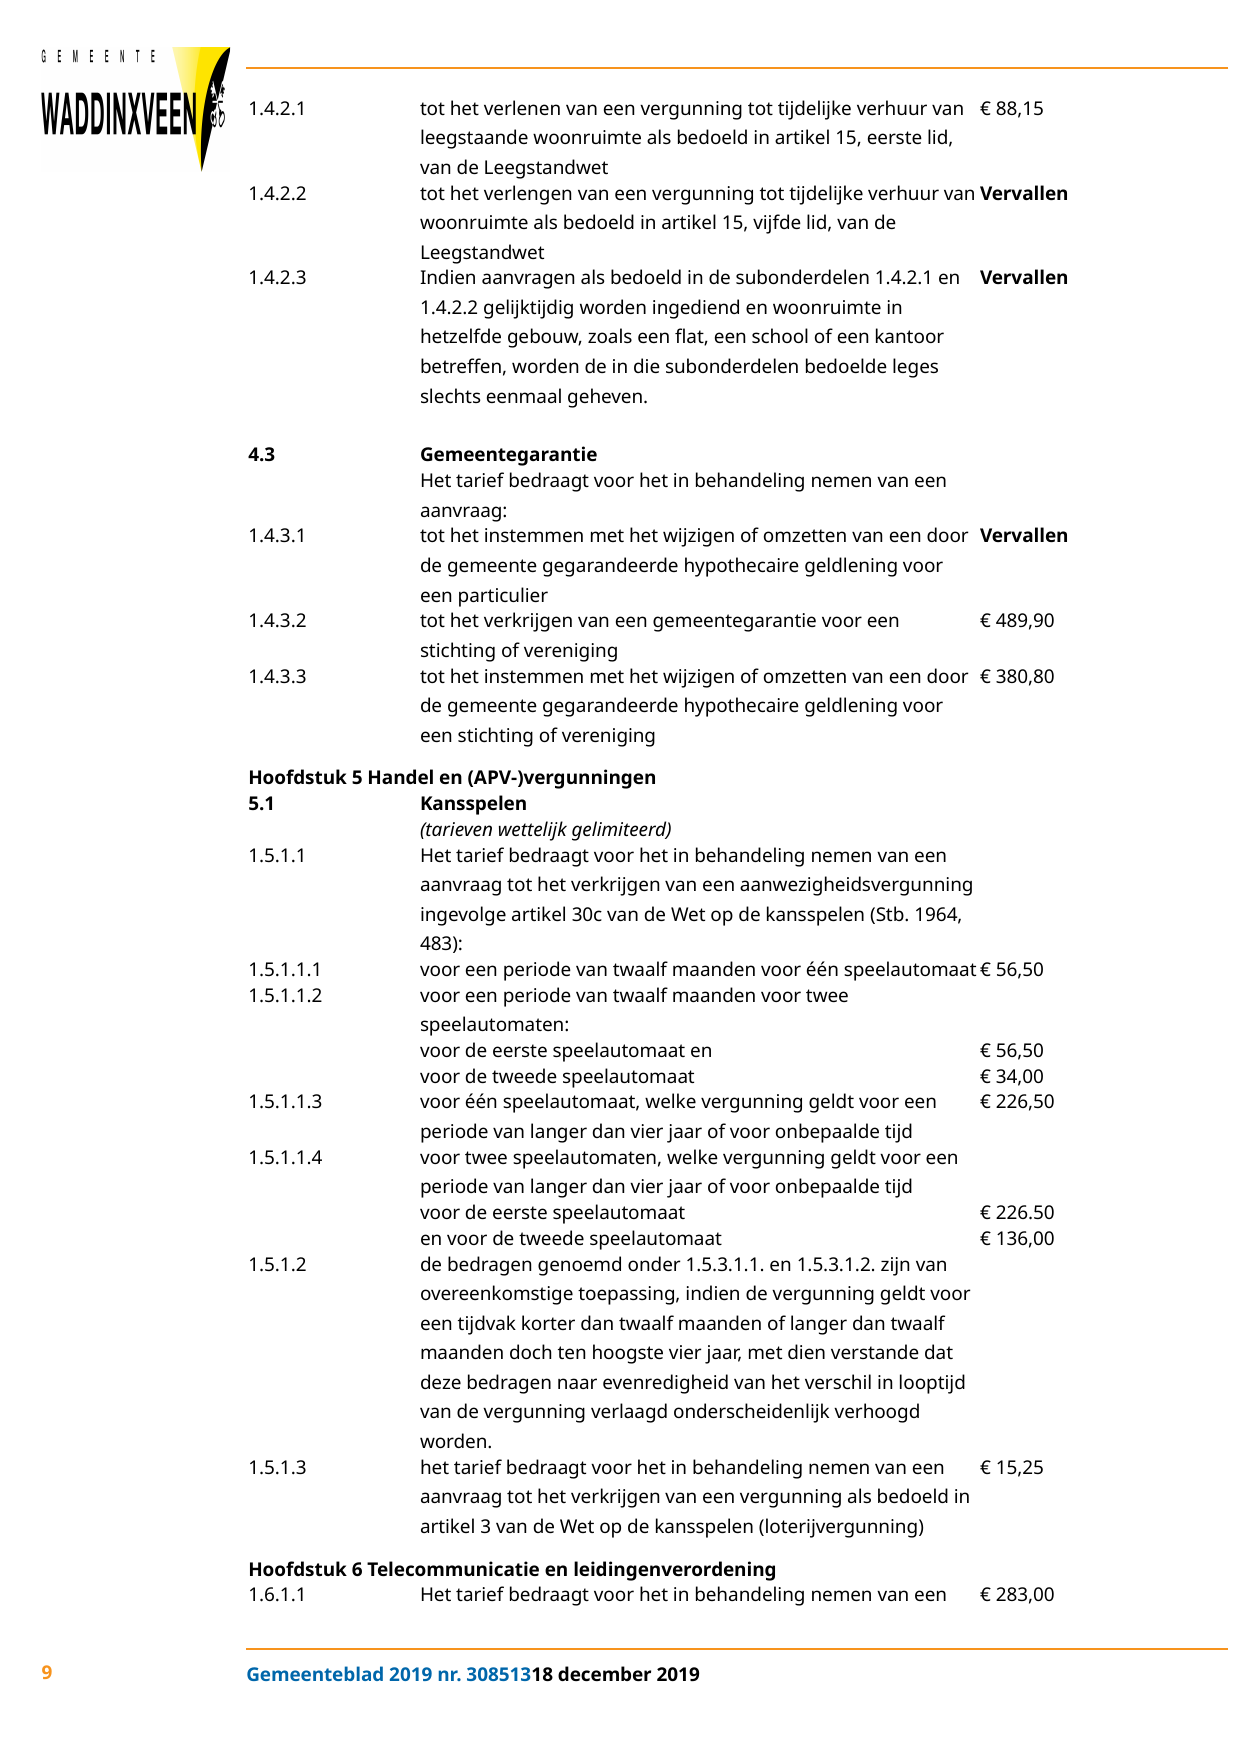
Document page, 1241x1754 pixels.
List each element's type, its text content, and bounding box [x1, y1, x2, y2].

table_cell [980, 816, 1152, 842]
table_cell 1.5.1.1.3 [248, 1089, 420, 1144]
table_header 5.1 [248, 790, 420, 816]
table_cell € 380,80 [980, 663, 1152, 748]
table_header [980, 442, 1152, 467]
table_header Het tarief bedraagt voor het in behandeling nemen van een [420, 1582, 980, 1607]
table_cell 1.5.1.3 [248, 1454, 420, 1539]
table_cell tot het verkrijgen van een gemeentegarantie voor een stichting of vereniging [420, 608, 980, 663]
table_cell [980, 842, 1152, 956]
table_cell 1.5.1.1.2 [248, 982, 420, 1037]
table_cell Vervallen [980, 265, 1152, 409]
table_cell het tarief bedraagt voor het in behandeling nemen van een aanvraag tot het verkrijgen van een vergunning als bedoeld in artikel 3 van de Wet op de kansspelen (loterijvergunning) [420, 1454, 980, 1539]
table_cell 1.4.3.1 [248, 523, 420, 607]
table_cell € 489,90 [980, 608, 1152, 663]
table_cell 1.4.2.2 [248, 180, 420, 264]
table_header 1.6.1.1 [248, 1582, 420, 1607]
table_header 4.3 [248, 442, 420, 467]
table_cell € 15,25 [980, 1454, 1152, 1539]
table_cell [980, 1251, 1152, 1454]
table_cell 1.4.3.3 [248, 663, 420, 748]
text Hoofdstuk 6 Telecommunicatie en leidingenverordening [248, 1556, 1152, 1581]
table_cell voor de eerste speelautomaat [420, 1199, 980, 1225]
table_cell voor twee speelautomaten, welke vergunning geldt voor een periode van langer dan vier jaar of voor onbepaalde tijd [420, 1144, 980, 1199]
table_cell € 88,15 [980, 95, 1152, 180]
table_cell € 34,00 [980, 1063, 1152, 1089]
table_cell [980, 467, 1152, 523]
table_cell 1.5.1.1 [248, 842, 420, 956]
table_cell € 56,50 [980, 956, 1152, 982]
table_cell voor een periode van twaalf maanden voor twee speelautomaten: [420, 982, 980, 1037]
table_cell [248, 1037, 420, 1063]
table_cell [248, 1225, 420, 1251]
table_cell Vervallen [980, 523, 1152, 607]
table_cell 1.5.1.1.1 [248, 956, 420, 982]
table_cell en voor de tweede speelautomaat [420, 1225, 980, 1251]
table_cell [980, 982, 1152, 1037]
table_cell tot het verlenen van een vergunning tot tijdelijke verhuur van leegstaande woonruimte als bedoeld in artikel 15, eerste lid, van de Leegstandwet [420, 95, 980, 180]
table_cell [248, 816, 420, 842]
table_cell voor één speelautomaat, welke vergunning geldt voor een periode van langer dan vier jaar of voor onbepaalde tijd [420, 1089, 980, 1144]
table_cell tot het instemmen met het wijzigen of omzetten van een door de gemeente gegarandeerde hypothecaire geldlening voor een particulier [420, 523, 980, 607]
table_cell voor de tweede speelautomaat [420, 1063, 980, 1089]
table_cell 1.5.1.2 [248, 1251, 420, 1454]
table_header Gemeentegarantie [420, 442, 980, 467]
table_cell Het tarief bedraagt voor het in behandeling nemen van een aanvraag: [420, 467, 980, 523]
table_cell 1.4.2.3 [248, 265, 420, 409]
table_cell € 226,50 [980, 1089, 1152, 1144]
table_cell [248, 467, 420, 523]
table_cell tot het instemmen met het wijzigen of omzetten van een door de gemeente gegarandeerde hypothecaire geldlening voor een stichting of vereniging [420, 663, 980, 748]
table_cell tot het verlengen van een vergunning tot tijdelijke verhuur van woonruimte als bedoeld in artikel 15, vijfde lid, van de Leegstandwet [420, 180, 980, 264]
table_header [980, 790, 1152, 816]
table_cell 1.4.3.2 [248, 608, 420, 663]
table_cell voor de eerste speelautomaat en [420, 1037, 980, 1063]
picture [41, 47, 231, 172]
table_cell (tarieven wettelijk gelimiteerd) [420, 816, 980, 842]
table_cell € 226.50 [980, 1199, 1152, 1225]
text Hoofdstuk 5 Handel en (APV-)vergunningen [248, 764, 1152, 790]
table_cell voor een periode van twaalf maanden voor één speelautomaat [420, 956, 980, 982]
table_cell [248, 1063, 420, 1089]
table_cell [980, 1144, 1152, 1199]
table_cell Vervallen [980, 180, 1152, 264]
table_cell [248, 1199, 420, 1225]
table_cell Indien aanvragen als bedoeld in de subonderdelen 1.4.2.1 en 1.4.2.2 gelijktijdig worden ingediend en woonruimte in hetzelfde gebouw, zoals een flat, een school of een kantoor betreffen, worden de in die subonderdelen bedoelde leges slechts eenmaal geheven. [420, 265, 980, 409]
table_cell € 56,50 [980, 1037, 1152, 1063]
table_header Kansspelen [420, 790, 980, 816]
table_cell Het tarief bedraagt voor het in behandeling nemen van een aanvraag tot het verkrijgen van een aanwezigheidsvergunning ingevolge artikel 30c van de Wet op de kansspelen (Stb. 1964, 483): [420, 842, 980, 956]
table_cell de bedragen genoemd onder 1.5.3.1.1. en 1.5.3.1.2. zijn van overeenkomstige toepassing, indien de vergunning geldt voor een tijdvak korter dan twaalf maanden of langer dan twaalf maanden doch ten hoogste vier jaar, met dien verstande dat deze bedragen naar evenredigheid van het verschil in looptijd van de vergunning verlaagd onderscheidenlijk verhoogd worden. [420, 1251, 980, 1454]
table_cell 1.4.2.1 [248, 95, 420, 180]
table_cell € 136,00 [980, 1225, 1152, 1251]
table_cell 1.5.1.1.4 [248, 1144, 420, 1199]
table_header € 283,00 [980, 1582, 1152, 1607]
